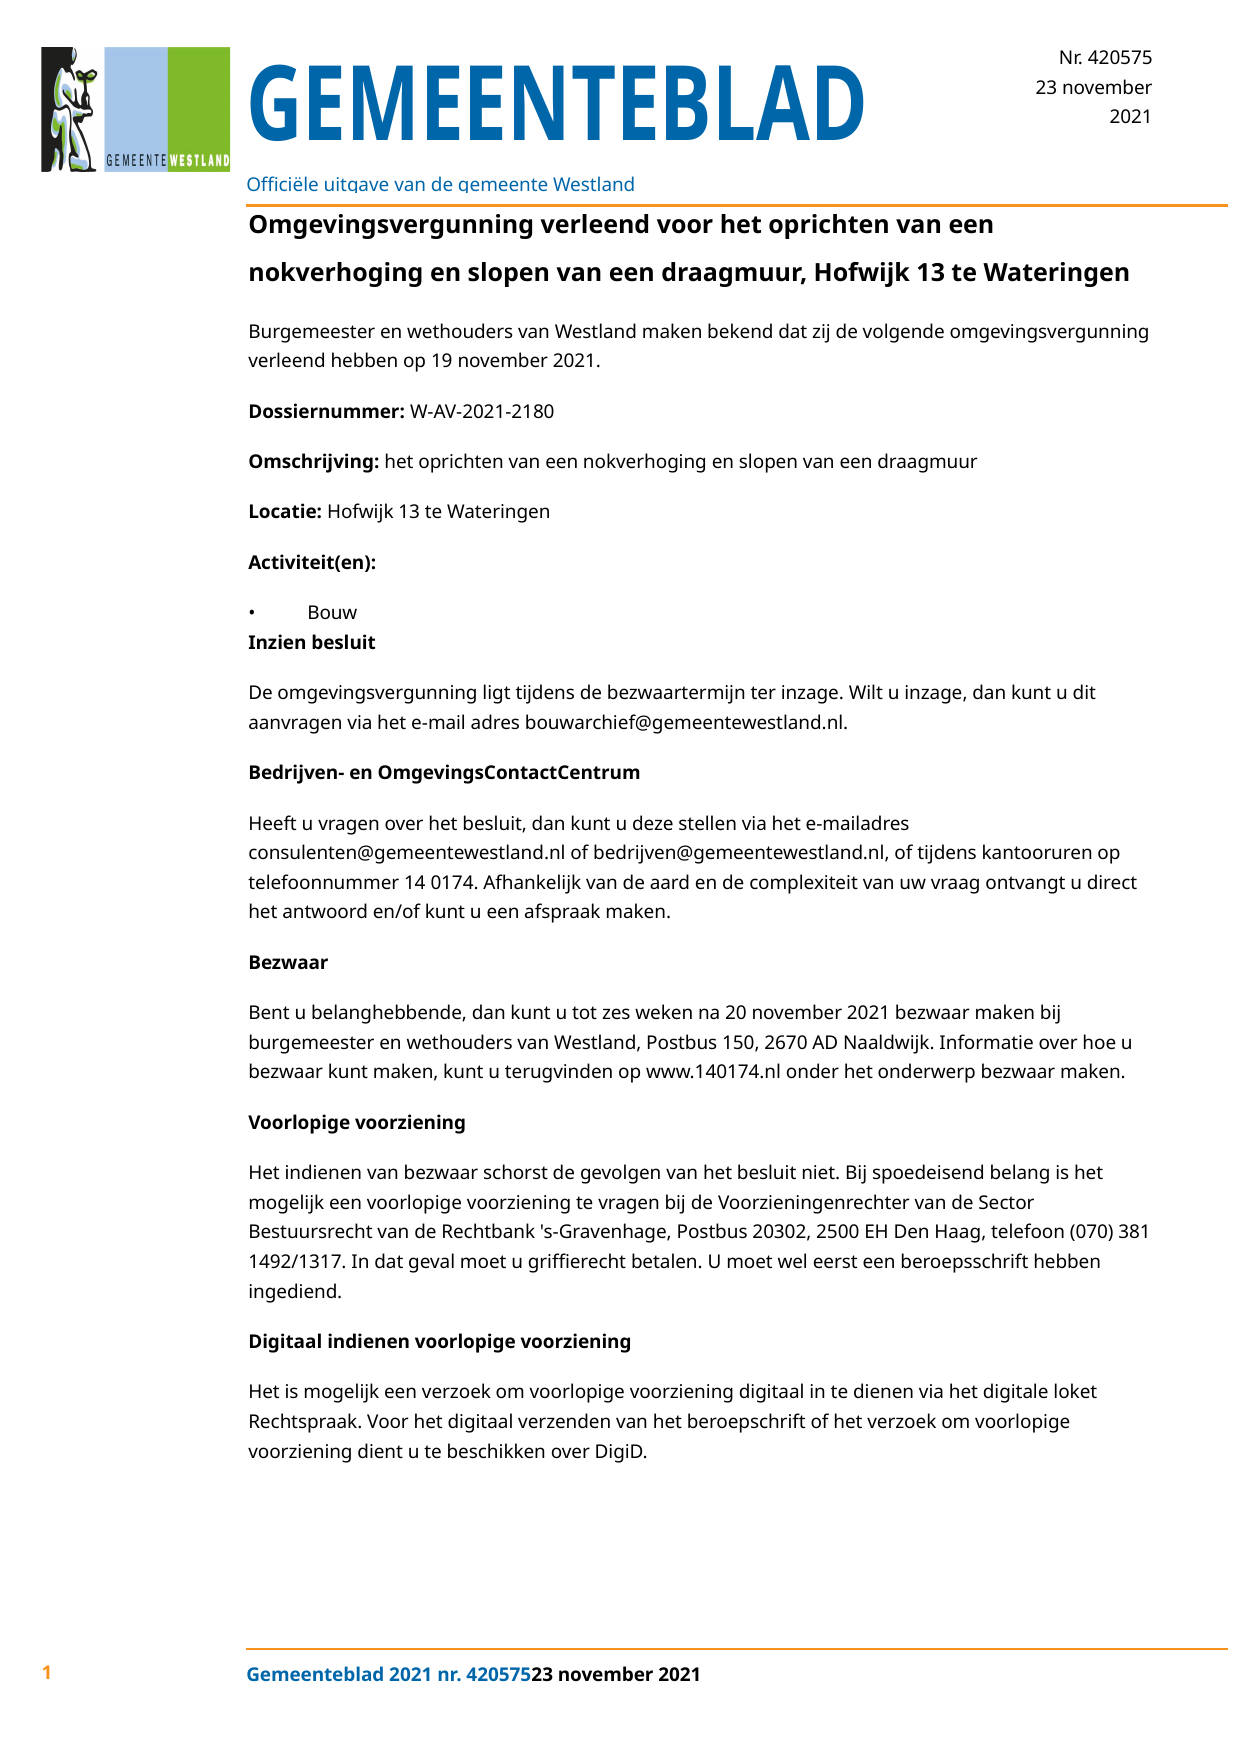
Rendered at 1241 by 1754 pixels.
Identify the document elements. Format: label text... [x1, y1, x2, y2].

text Burgemeester en wethouders van Westland maken bekend dat zij de volgende omgevingsvergunning verleend hebben op 19 november 2021. [248, 318, 1152, 373]
text Bezwaar [248, 949, 1152, 975]
text Voorlopige voorziening [248, 1109, 1152, 1135]
text Activiteit(en): [248, 549, 1152, 575]
text Bedrijven- en OmgevingsContactCentrum [248, 759, 1152, 785]
picture [41, 47, 231, 172]
text Dossiernummer: W-AV-2021-2180 [248, 398, 1152, 424]
text De omgevingsvergunning ligt tijdens de bezwaartermijn ter inzage. Wilt u inzage, dan kunt u dit aanvragen via het e-mail adres bouwarchief@gemeentewestland.nl. [248, 679, 1152, 735]
text Inzien besluit [248, 629, 1152, 655]
text Locatie: Hofwijk 13 te Wateringen [248, 499, 1152, 524]
text Omgevingsvergunning verleend voor het oprichten van een nokverhoging en slopen van een draagmuur, Hofwijk 13 te Wateringen [248, 207, 1152, 288]
text Omschrijving: het oprichten van een nokverhoging en slopen van een draagmuur [248, 448, 1152, 474]
list Bouw [248, 599, 1152, 625]
text Bent u belanghebbende, dan kunt u tot zes weken na 20 november 2021 bezwaar maken bij burgemeester en wethouders van Westland, Postbus 150, 2670 AD Naaldwijk. Informatie over hoe u bezwaar kunt maken, kunt u terugvinden op www.140174.nl onder het onderwerp bezwaar maken. [248, 999, 1152, 1084]
text Digitaal indienen voorlopige voorziening [248, 1328, 1152, 1354]
text Het is mogelijk een verzoek om voorlopige voorziening digitaal in te dienen via het digitale loket Rechtspraak. Voor het digitaal verzenden van het beroepschrift of het verzoek om voorlopige voorziening dient u te beschikken over DigiD. [248, 1379, 1152, 1464]
text Heeft u vragen over het besluit, dan kunt u deze stellen via het e-mailadres consulenten@gemeentewestland.nl of bedrijven@gemeentewestland.nl, of tijdens kantooruren op telefoonnummer 14 0174. Afhankelijk van de aard en de complexiteit van uw vraag ontvangt u direct het antwoord en/of kunt u een afspraak maken. [248, 810, 1152, 924]
text Het indienen van bezwaar schorst de gevolgen van het besluit niet. Bij spoedeisend belang is het mogelijk een voorlopige voorziening te vragen bij de Voorzieningenrechter van de Sector Bestuursrecht van de Rechtbank 's-Gravenhage, Postbus 20302, 2500 EH Den Haag, telefoon (070) 381 1492/1317. In dat geval moet u griffierecht betalen. U moet wel eerst een beroepsschrift hebben ingediend. [248, 1159, 1152, 1304]
